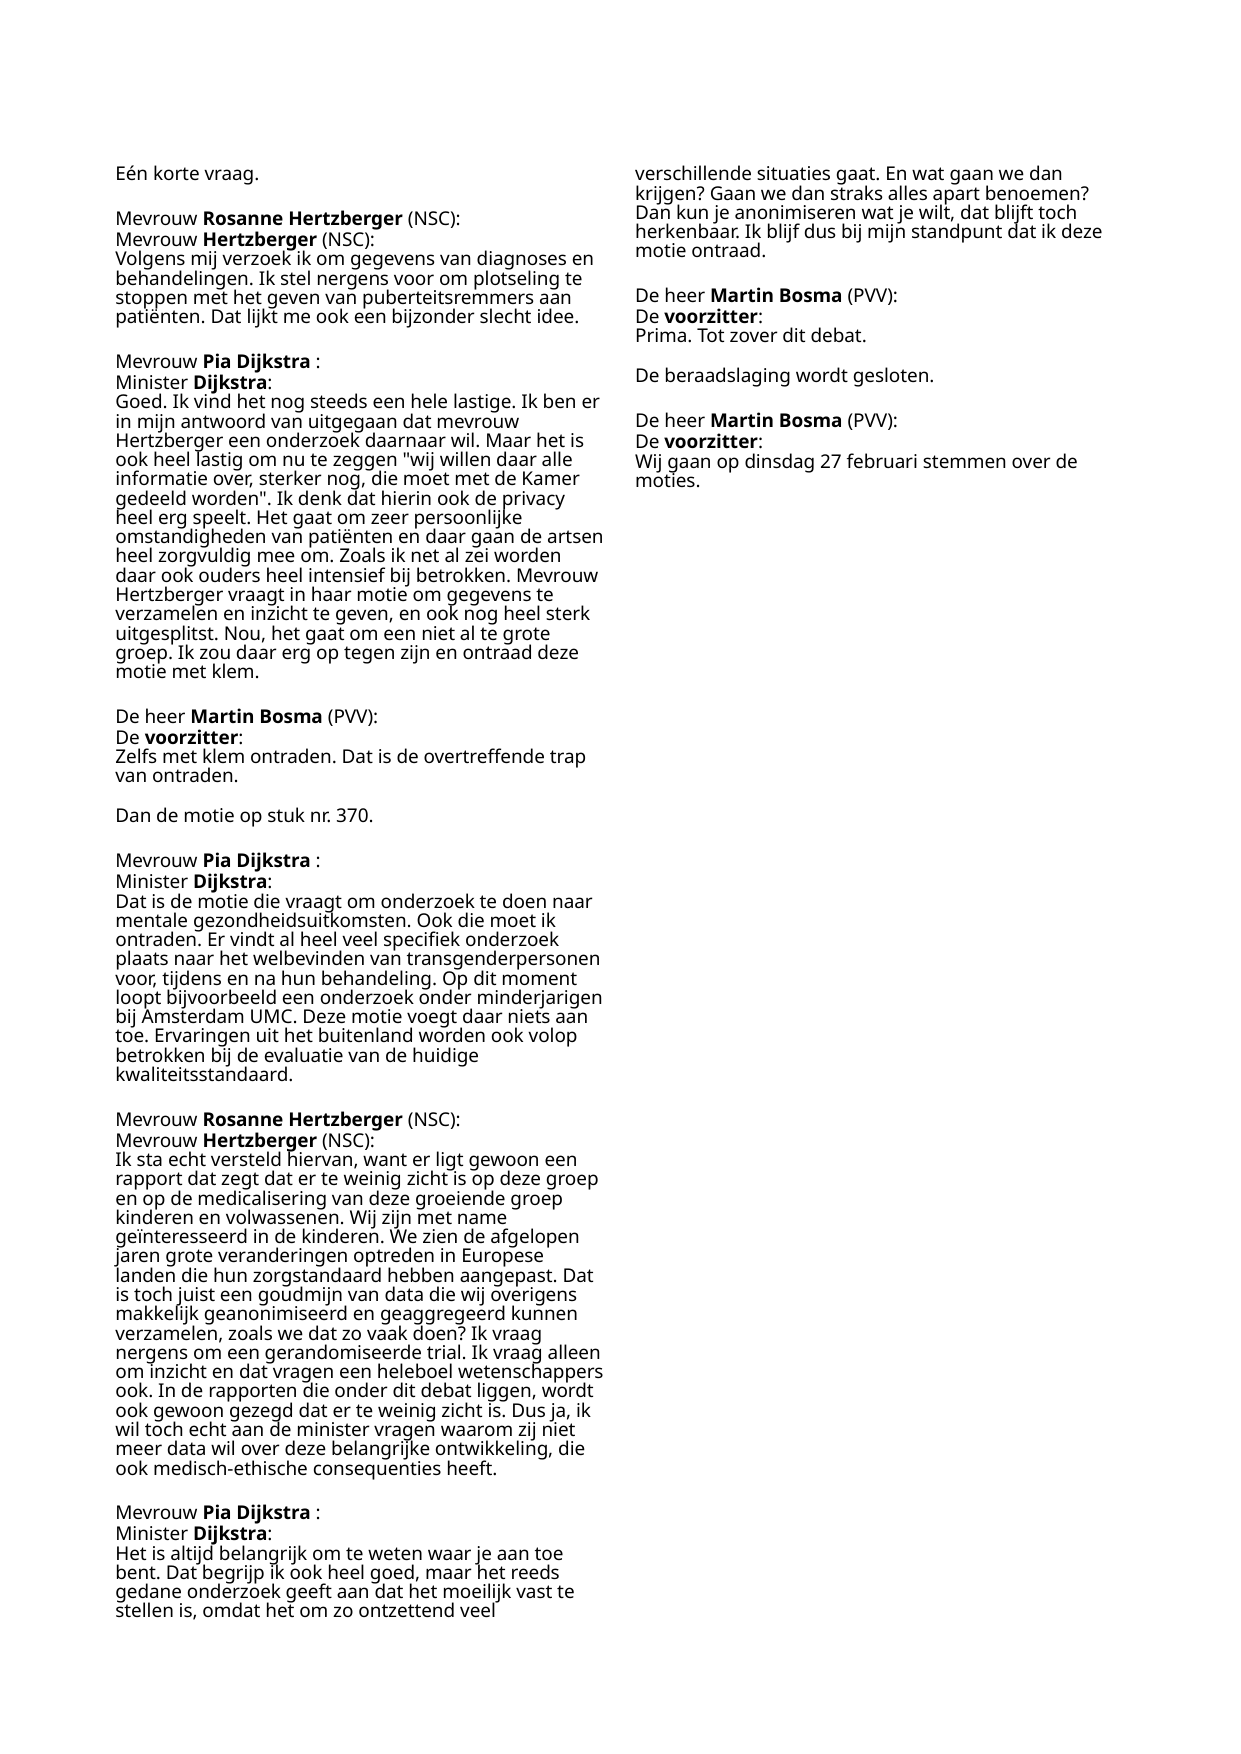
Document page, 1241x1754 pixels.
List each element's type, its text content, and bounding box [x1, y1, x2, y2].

text De voorzitter: [115, 729, 605, 748]
text Mevrouw Pia Dijkstra : [115, 348, 605, 374]
text Wij gaan op dinsdag 27 februari stemmen over de moties. [635, 453, 1125, 491]
text De voorzitter: [635, 433, 1125, 453]
text Mevrouw Rosanne Hertzberger (NSC): [115, 1106, 605, 1132]
text De heer Martin Bosma (PVV): [635, 408, 1125, 433]
text Minister Dijkstra: [115, 873, 605, 893]
text Mevrouw Hertzberger (NSC): [115, 1132, 605, 1151]
text Prima. Tot zover dit debat. [635, 327, 1125, 347]
text Minister Dijkstra: [115, 374, 605, 393]
text Zelfs met klem ontraden. Dat is de overtreffende trap van ontraden. [115, 748, 605, 787]
text Volgens mij verzoek ik om gegevens van diagnoses en behandelingen. Ik stel nergens voor om plotseling te stoppen met het geven van puberteitsremmers aan patiënten. Dat lijkt me ook een bijzonder slecht idee. [115, 250, 605, 327]
text verschillende situaties gaat. En wat gaan we dan krijgen? Gaan we dan straks alles apart benoemen? Dan kun je anonimiseren wat je wilt, dat blijft toch herkenbaar. Ik blijf dus bij mijn standpunt dat ik deze motie ontraad. [635, 165, 1125, 262]
text Ik sta echt versteld hiervan, want er ligt gewoon een rapport dat zegt dat er te weinig zicht is op deze groep en op de medicalisering van deze groeiende groep kinderen en volwassenen. Wij zijn met name geïnteresseerd in de kinderen. We zien de afgelopen jaren grote veranderingen optreden in Europese landen die hun zorgstandaard hebben aangepast. Dat is toch juist een goudmijn van data die wij overigens makkelijk geanonimiseerd en geaggregeerd kunnen verzamelen, zoals we dat zo vaak doen? Ik vraag nergens om een gerandomiseerde trial. Ik vraag alleen om inzicht en dat vragen een heleboel wetenschappers ook. In de rapporten die onder dit debat liggen, wordt ook gewoon gezegd dat er te weinig zicht is. Dus ja, ik wil toch echt aan de minister vragen waarom zij niet meer data wil over deze belangrijke ontwikkeling, die ook medisch-ethische consequenties heeft. [115, 1151, 605, 1479]
text De beraadslaging wordt gesloten. [635, 367, 1125, 387]
text Goed. Ik vind het nog steeds een hele lastige. Ik ben er in mijn antwoord van uitgegaan dat mevrouw Hertzberger een onderzoek daarnaar wil. Maar het is ook heel lastig om nu te zeggen "wij willen daar alle informatie over, sterker nog, die moet met de Kamer gedeeld worden". Ik denk dat hierin ook de privacy heel erg speelt. Het gaat om zeer persoonlijke omstandigheden van patiënten en daar gaan de artsen heel zorgvuldig mee om. Zoals ik net al zei worden daar ook ouders heel intensief bij betrokken. Mevrouw Hertzberger vraagt in haar motie om gegevens te verzamelen en inzicht te geven, en ook nog heel sterk uitgesplitst. Nou, het gaat om een niet al te grote groep. Ik zou daar erg op tegen zijn en ontraad deze motie met klem. [115, 393, 605, 682]
text De heer Martin Bosma (PVV): [115, 703, 605, 729]
text Het is altijd belangrijk om te weten waar je aan toe bent. Dat begrijp ik ook heel goed, maar het reeds gedane onderzoek geeft aan dat het moeilijk vast te stellen is, omdat het om zo ontzettend veel [115, 1544, 605, 1622]
text Dat is de motie die vraagt om onderzoek te doen naar mentale gezondheidsuitkomsten. Ook die moet ik ontraden. Er vindt al heel veel specifiek onderzoek plaats naar het welbevinden van transgenderpersonen voor, tijdens en na hun behandeling. Op dit moment loopt bijvoorbeeld een onderzoek onder minderjarigen bij Amsterdam UMC. Deze motie voegt daar niets aan toe. Ervaringen uit het buitenland worden ook volop betrokken bij de evaluatie van de huidige kwaliteitsstandaard. [115, 893, 605, 1085]
text Minister Dijkstra: [115, 1525, 605, 1544]
text De heer Martin Bosma (PVV): [635, 282, 1125, 308]
text Dan de motie op stuk nr. 370. [115, 807, 605, 827]
text Mevrouw Pia Dijkstra : [115, 848, 605, 873]
text Eén korte vraag. [115, 165, 605, 184]
text De voorzitter: [635, 308, 1125, 327]
text Mevrouw Rosanne Hertzberger (NSC): [115, 205, 605, 231]
text Mevrouw Hertzberger (NSC): [115, 231, 605, 250]
text Mevrouw Pia Dijkstra : [115, 1499, 605, 1525]
